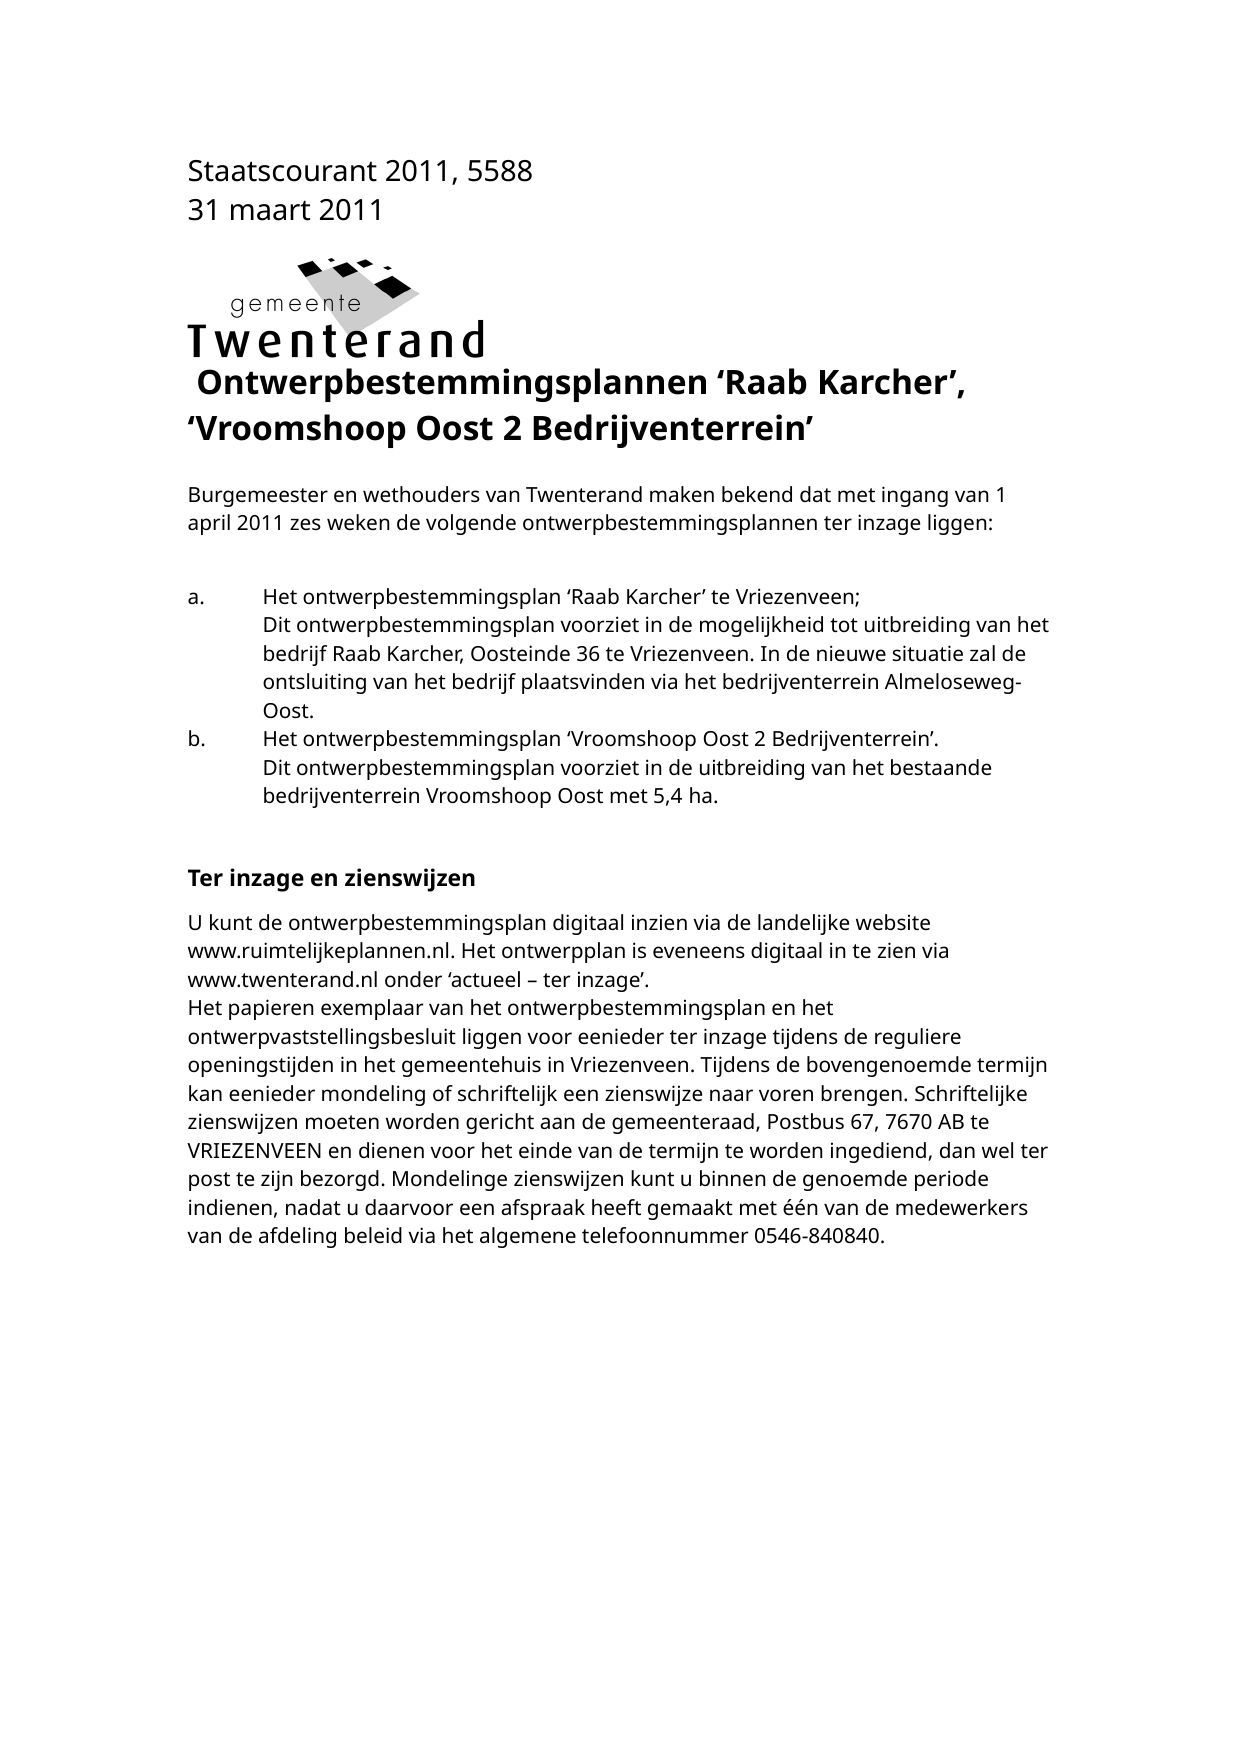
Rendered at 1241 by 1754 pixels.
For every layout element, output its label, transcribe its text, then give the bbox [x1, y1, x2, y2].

list Dit ontwerpbestemmingsplan voorziet in de uitbreiding van het bestaande bedrijventerrein Vroomshoop Oost met 5,4 ha. [187, 753, 1053, 809]
list Dit ontwerpbestemmingsplan voorziet in de mogelijkheid tot uitbreiding van het bedrijf Raab Karcher, Oosteinde 36 te Vriezenveen. In de nieuwe situatie zal de ontsluiting van het bedrijf plaatsvinden via het bedrijventerrein Almeloseweg-Oost. [187, 610, 1053, 724]
text Het papieren exemplaar van het ontwerpbestemmingsplan en het ontwerpvaststellingsbesluit liggen voor eenieder ter inzage tijdens de reguliere openingstijden in het gemeentehuis in Vriezenveen. Tijdens de bovengenoemde termijn kan eenieder mondeling of schriftelijk een zienswijze naar voren brengen. Schriftelijke zienswijzen moeten worden gericht aan de gemeenteraad, Postbus 67, 7670 AB te VRIEZENVEEN en dienen voor het einde van de termijn te worden ingediend, dan wel ter post te zijn bezorgd. Mondelinge zienswijzen kunt u binnen de genoemde periode indienen, nadat u daarvoor een afspraak heeft gemaakt met één van de medewerkers van de afdeling beleid via het algemene telefoonnummer 0546-840840. [187, 993, 1053, 1249]
text 31 maart 2011 [187, 190, 1053, 229]
subtitle Ter inzage en zienswijzen [187, 862, 1053, 893]
picture [187, 258, 484, 359]
list Het ontwerpbestemmingsplan ‘Raab Karcher’ te Vriezenveen; [187, 582, 1053, 610]
text Burgemeester en wethouders van Twenterand maken bekend dat met ingang van 1 april 2011 zes weken de volgende ontwerpbestemmingsplannen ter inzage liggen: [187, 480, 1053, 537]
list Het ontwerpbestemmingsplan ‘Vroomshoop Oost 2 Bedrijventerrein’. [187, 724, 1053, 753]
text Staatscourant 2011, 5588 [187, 150, 1053, 190]
subtitle Ontwerpbestemmingsplannen ‘Raab Karcher’, ‘Vroomshoop Oost 2 Bedrijventerrein’ [187, 271, 1053, 450]
text U kunt de ontwerpbestemmingsplan digitaal inzien via de landelijke website www.ruimtelijkeplannen.nl. Het ontwerpplan is eveneens digitaal in te zien via www.twenterand.nl onder ‘actueel – ter inzage’. [187, 908, 1053, 993]
